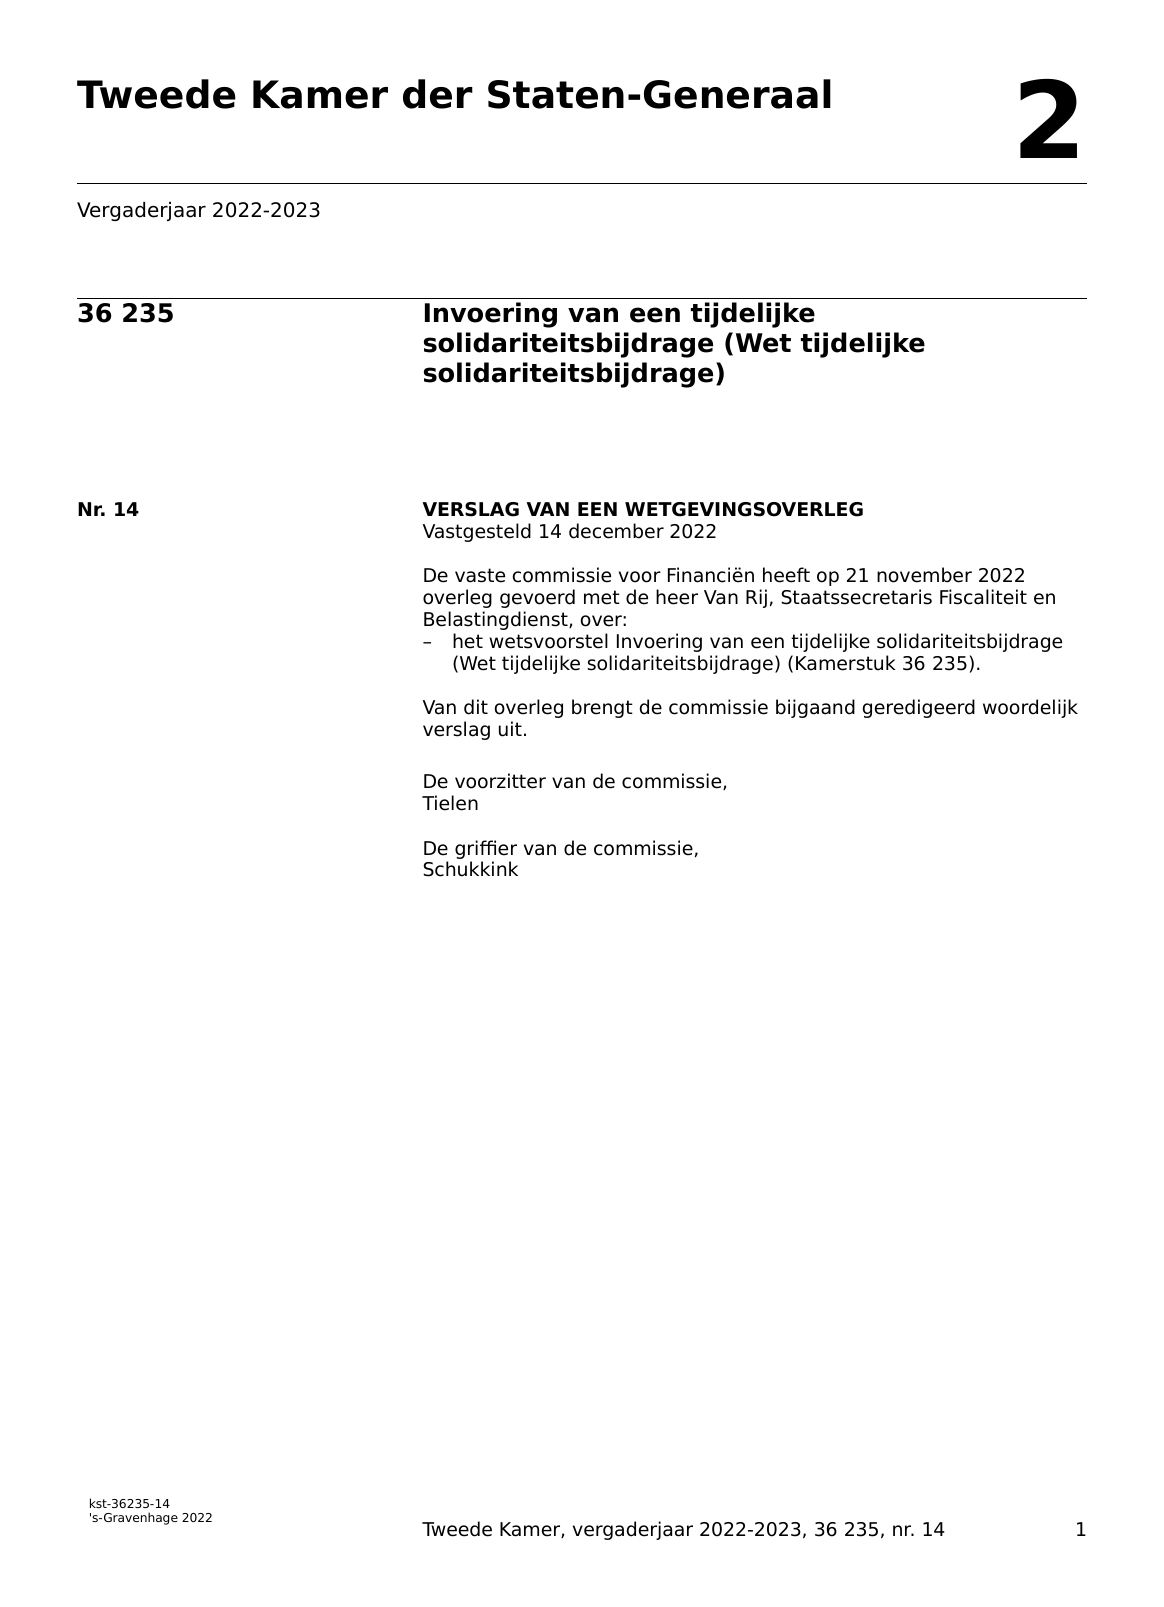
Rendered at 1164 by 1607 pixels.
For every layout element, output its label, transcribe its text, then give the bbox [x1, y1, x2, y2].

text De vaste commissie voor Financiën heeft op 21 november 2022 overleg gevoerd met de heer Van Rij, Staatssecretaris Fiscaliteit en Belastingdienst, over: [422, 565, 1087, 631]
table_header Tweede Kamer der Staten-Generaal [77, 59, 886, 183]
table_header 2 [886, 59, 1087, 183]
text Van dit overleg brengt de commissie bijgaand geredigeerd woordelijk verslag uit. [422, 697, 1087, 741]
text De griffier van de commissie, Schukkink [422, 837, 1087, 881]
table_cell Vergaderjaar 2022-2023 [77, 184, 1087, 298]
text kst-36235-14 [88, 1497, 323, 1511]
subtitle Nr. 14 VERSLAG VAN EEN WETGEVINGSOVERLEG [77, 499, 1087, 521]
subtitle 36 235 Invoering van een tijdelijke solidariteitsbijdrage (Wet tijdelijke solidariteitsbijdrage) [77, 299, 1087, 388]
text Vastgesteld 14 december 2022 [422, 521, 1087, 543]
text – het wetsvoorstel Invoering van een tijdelijke solidariteitsbijdrage (Wet tijdelijke solidariteitsbijdrage) (Kamerstuk 36 235). [422, 631, 1087, 675]
text 's-Gravenhage 2022 [88, 1511, 323, 1525]
text De voorzitter van de commissie, Tielen [422, 771, 1087, 815]
